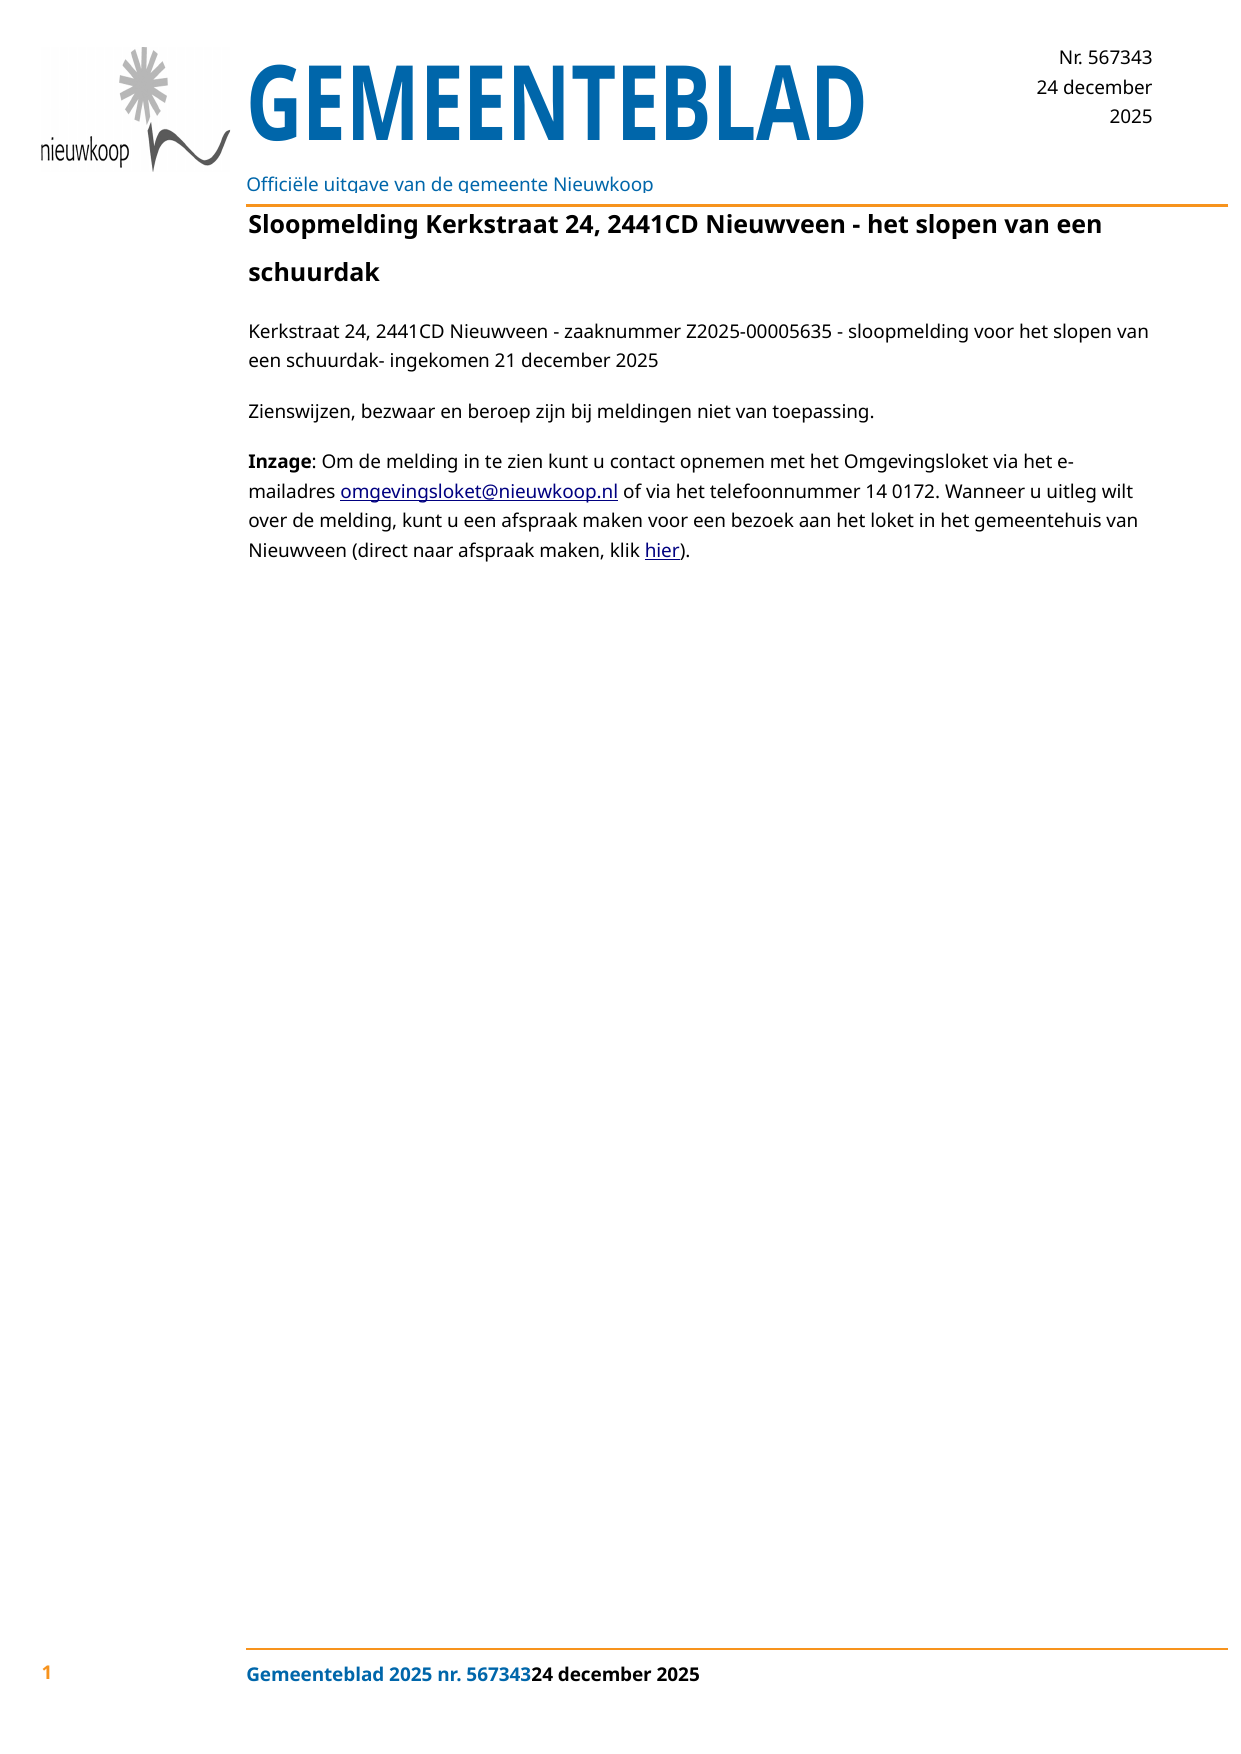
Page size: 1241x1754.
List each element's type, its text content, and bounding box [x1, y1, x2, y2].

text Sloopmelding Kerkstraat 24, 2441CD Nieuwveen - het slopen van een schuurdak [248, 207, 1152, 288]
text Zienswijzen, bezwaar en beroep zijn bij meldingen niet van toepassing. [248, 398, 1152, 424]
text Kerkstraat 24, 2441CD Nieuwveen - zaaknummer Z2025-00005635 - sloopmelding voor het slopen van een schuurdak- ingekomen 21 december 2025 [248, 318, 1152, 373]
text Inzage: Om de melding in te zien kunt u contact opnemen met het Omgevingsloket via het e-mailadres omgevingsloket@nieuwkoop.nl of via het telefoonnummer 14 0172. Wanneer u uitleg wilt over de melding, kunt u een afspraak maken voor een bezoek aan het loket in het gemeentehuis van Nieuwveen (direct naar afspraak maken, klik hier). [248, 448, 1152, 563]
picture [41, 47, 231, 172]
